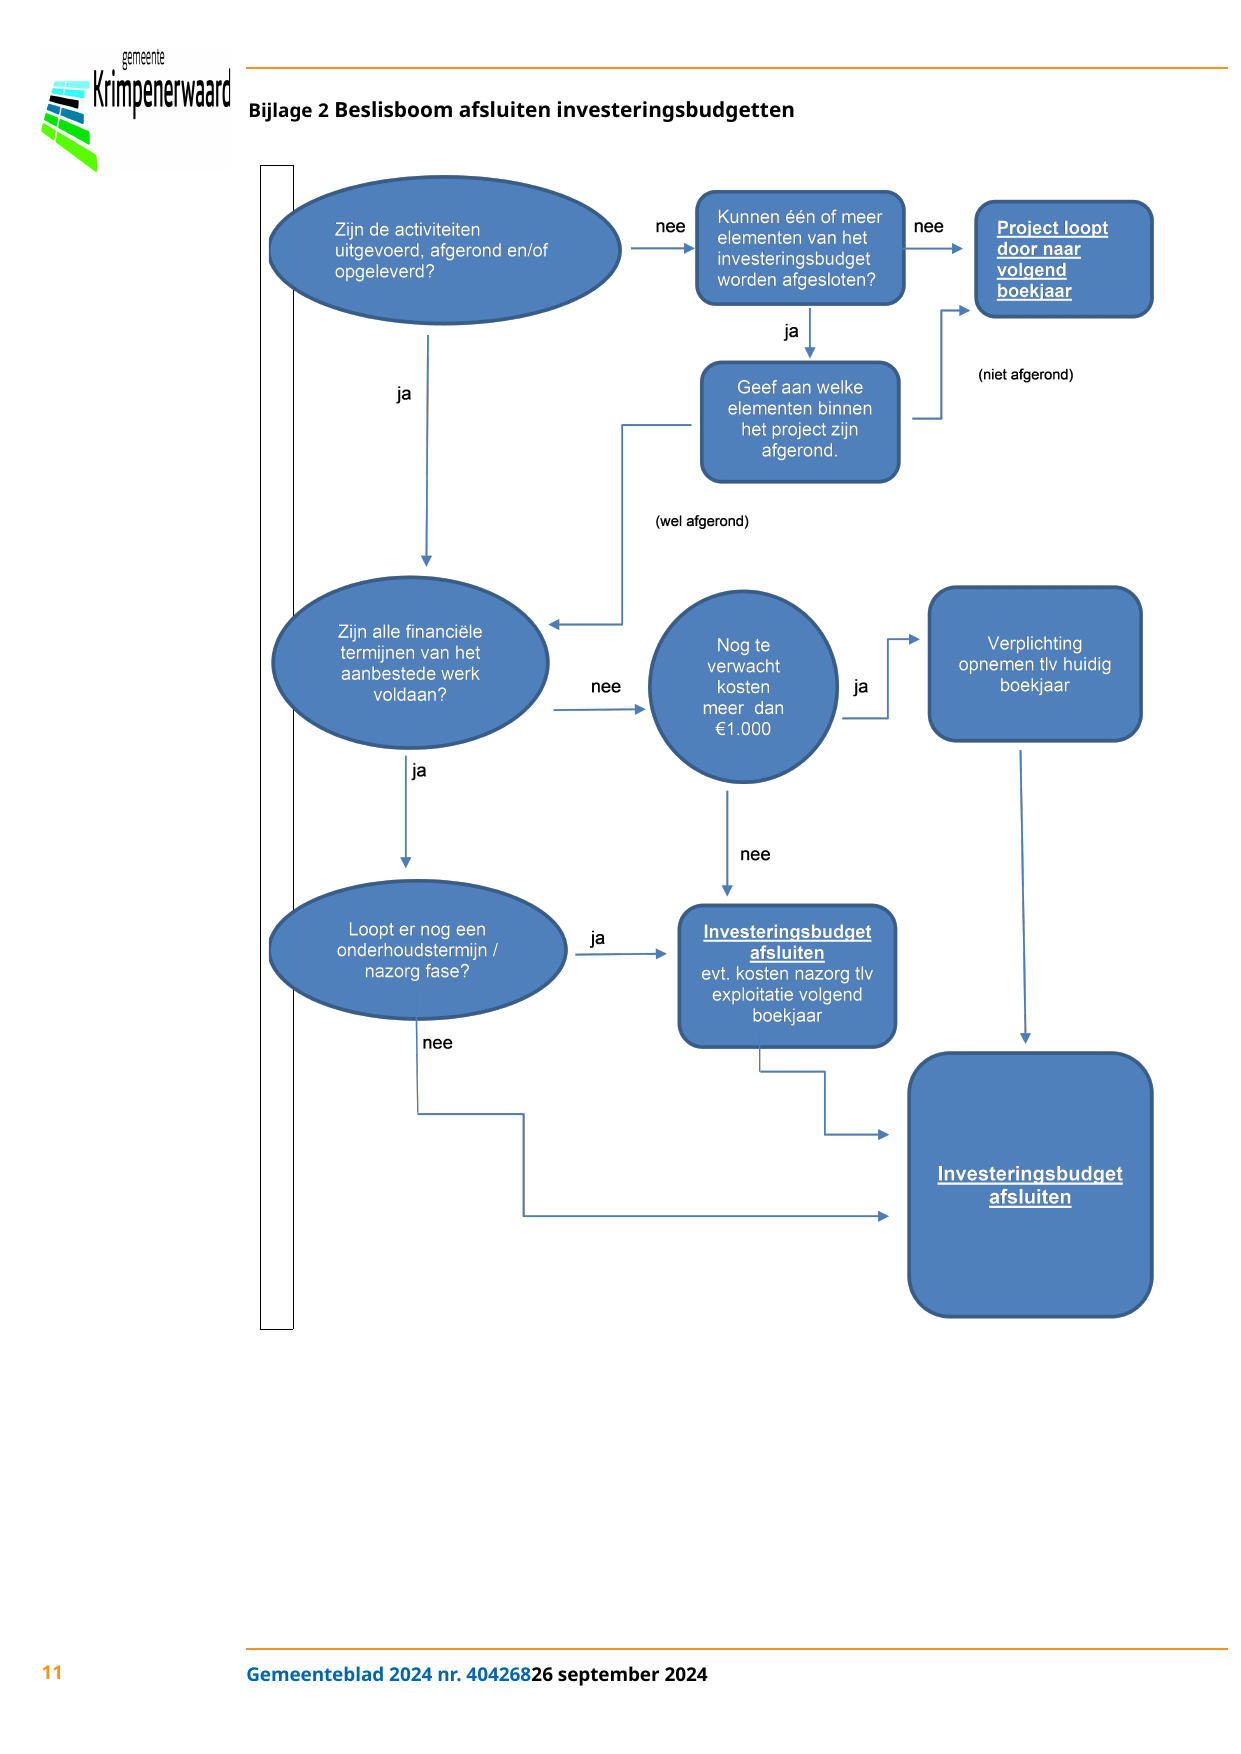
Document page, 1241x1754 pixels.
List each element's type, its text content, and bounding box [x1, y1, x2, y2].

picture [41, 47, 231, 172]
text Bijlage 2 Beslisboom afsluiten investeringsbudgetten [248, 95, 1152, 123]
picture [268, 173, 1155, 1320]
